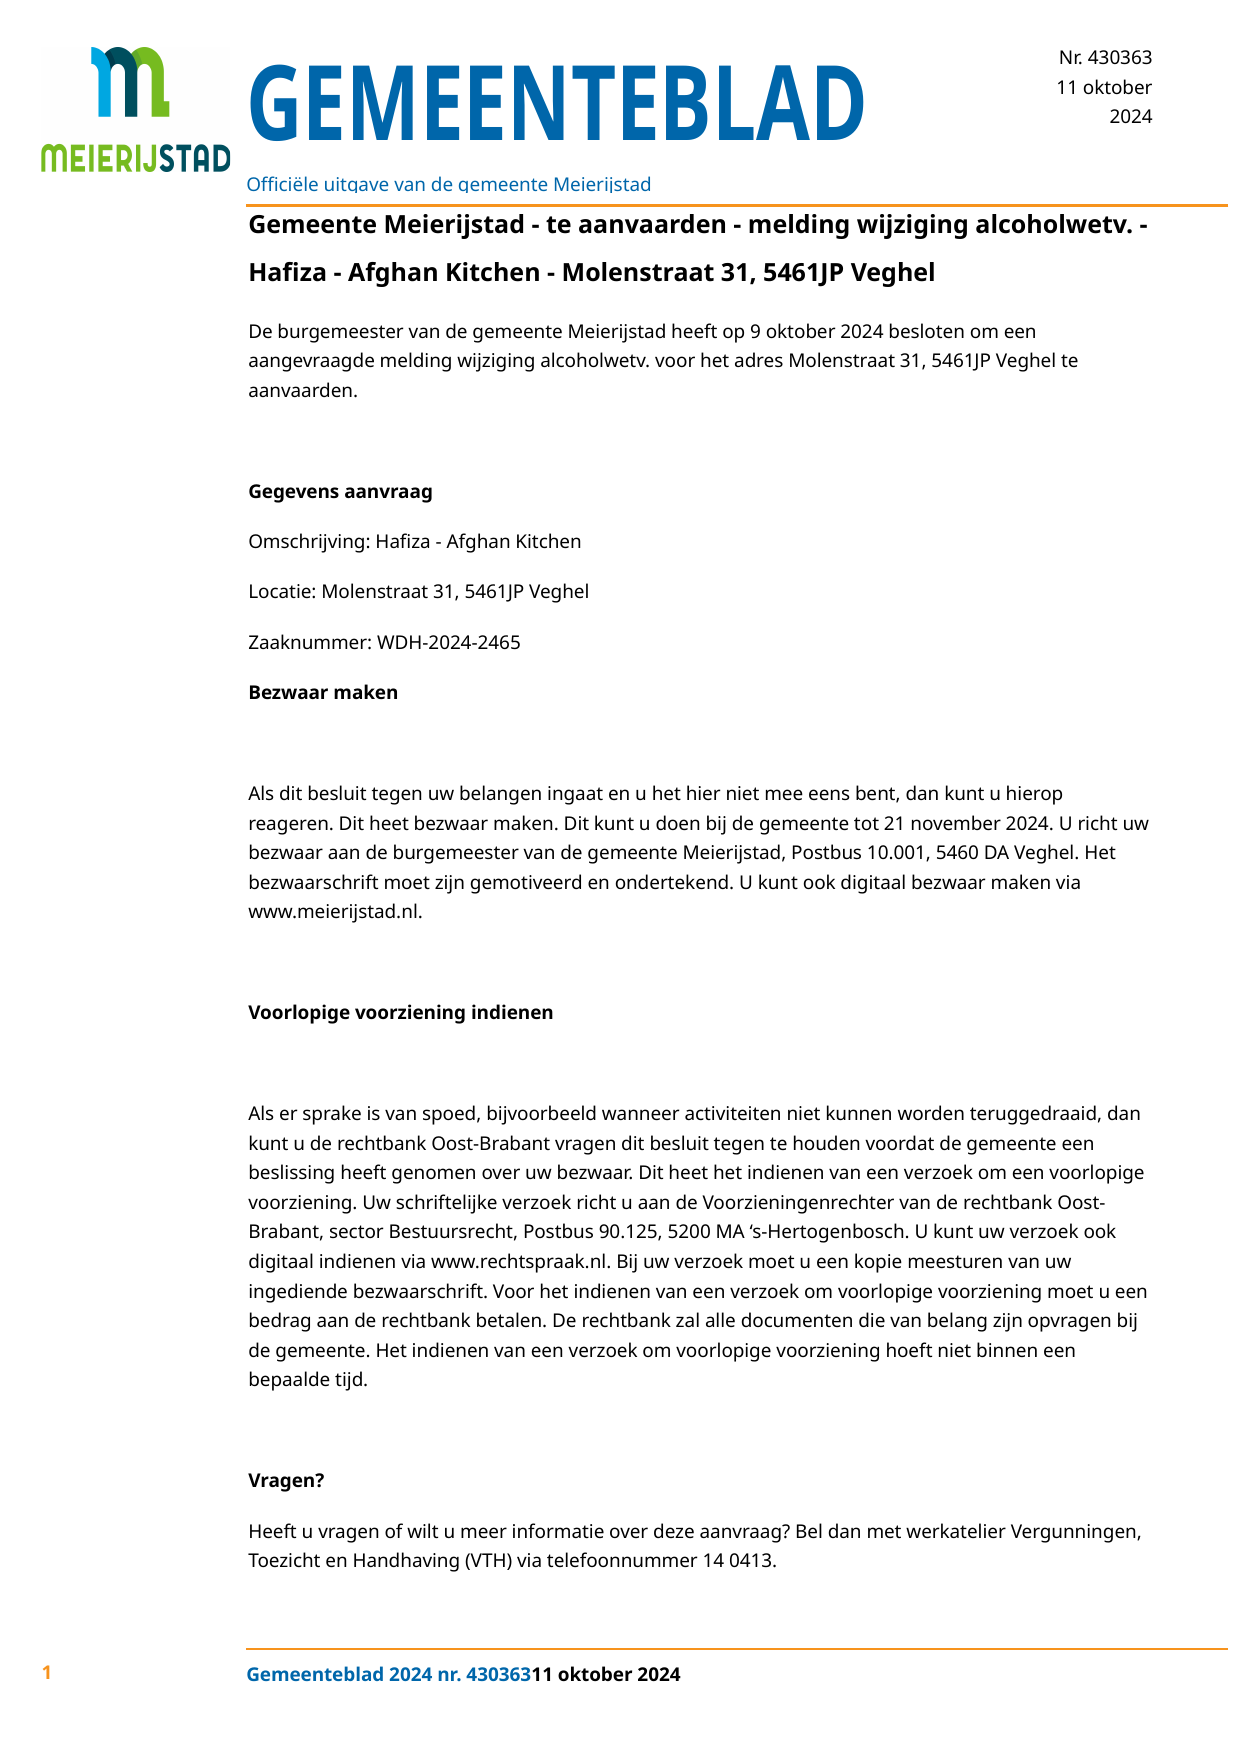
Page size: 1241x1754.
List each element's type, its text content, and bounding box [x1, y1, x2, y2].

text Voorlopige voorziening indienen [248, 999, 1152, 1025]
text Locatie: Molenstraat 31, 5461JP Veghel [248, 579, 1152, 604]
text Als dit besluit tegen uw belangen ingaat en u het hier niet mee eens bent, dan kunt u hierop reageren. Dit heet bezwaar maken. Dit kunt u doen bij de gemeente tot 21 november 2024. U richt uw bezwaar aan de burgemeester van de gemeente Meierijstad, Postbus 10.001, 5460 DA Veghel. Het bezwaarschrift moet zijn gemotiveerd en ondertekend. U kunt ook digitaal bezwaar maken via www.meierijstad.nl. [248, 780, 1152, 924]
text Bezwaar maken [248, 679, 1152, 705]
text De burgemeester van de gemeente Meierijstad heeft op 9 oktober 2024 besloten om een aangevraagde melding wijziging alcoholwetv. voor het adres Molenstraat 31, 5461JP Veghel te aanvaarden. [248, 318, 1152, 403]
text Als er sprake is van spoed, bijvoorbeeld wanneer activiteiten niet kunnen worden teruggedraaid, dan kunt u de rechtbank Oost-Brabant vragen dit besluit tegen te houden voordat de gemeente een beslissing heeft genomen over uw bezwaar. Dit heet het indienen van een verzoek om een voorlopige voorziening. Uw schriftelijke verzoek richt u aan de Voorzieningenrechter van de rechtbank Oost-Brabant, sector Bestuursrecht, Postbus 90.125, 5200 MA ‘s-Hertogenbosch. U kunt uw verzoek ook digitaal indienen via www.rechtspraak.nl. Bij uw verzoek moet u een kopie meesturen van uw ingediende bezwaarschrift. Voor het indienen van een verzoek om voorlopige voorziening moet u een bedrag aan de rechtbank betalen. De rechtbank zal alle documenten die van belang zijn opvragen bij de gemeente. Het indienen van een verzoek om voorlopige voorziening hoeft niet binnen een bepaalde tijd. [248, 1100, 1152, 1392]
text Omschrijving: Hafiza - Afghan Kitchen [248, 528, 1152, 554]
text Gegevens aanvraag [248, 478, 1152, 504]
text Heeft u vragen of wilt u meer informatie over deze aanvraag? Bel dan met werkatelier Vergunningen, Toezicht en Handhaving (VTH) via telefoonnummer 14 0413. [248, 1518, 1152, 1573]
text Zaaknummer: WDH-2024-2465 [248, 629, 1152, 655]
picture [41, 47, 231, 172]
text Vragen? [248, 1467, 1152, 1493]
text Gemeente Meierijstad - te aanvaarden - melding wijziging alcoholwetv. - Hafiza - Afghan Kitchen - Molenstraat 31, 5461JP Veghel [248, 207, 1152, 288]
